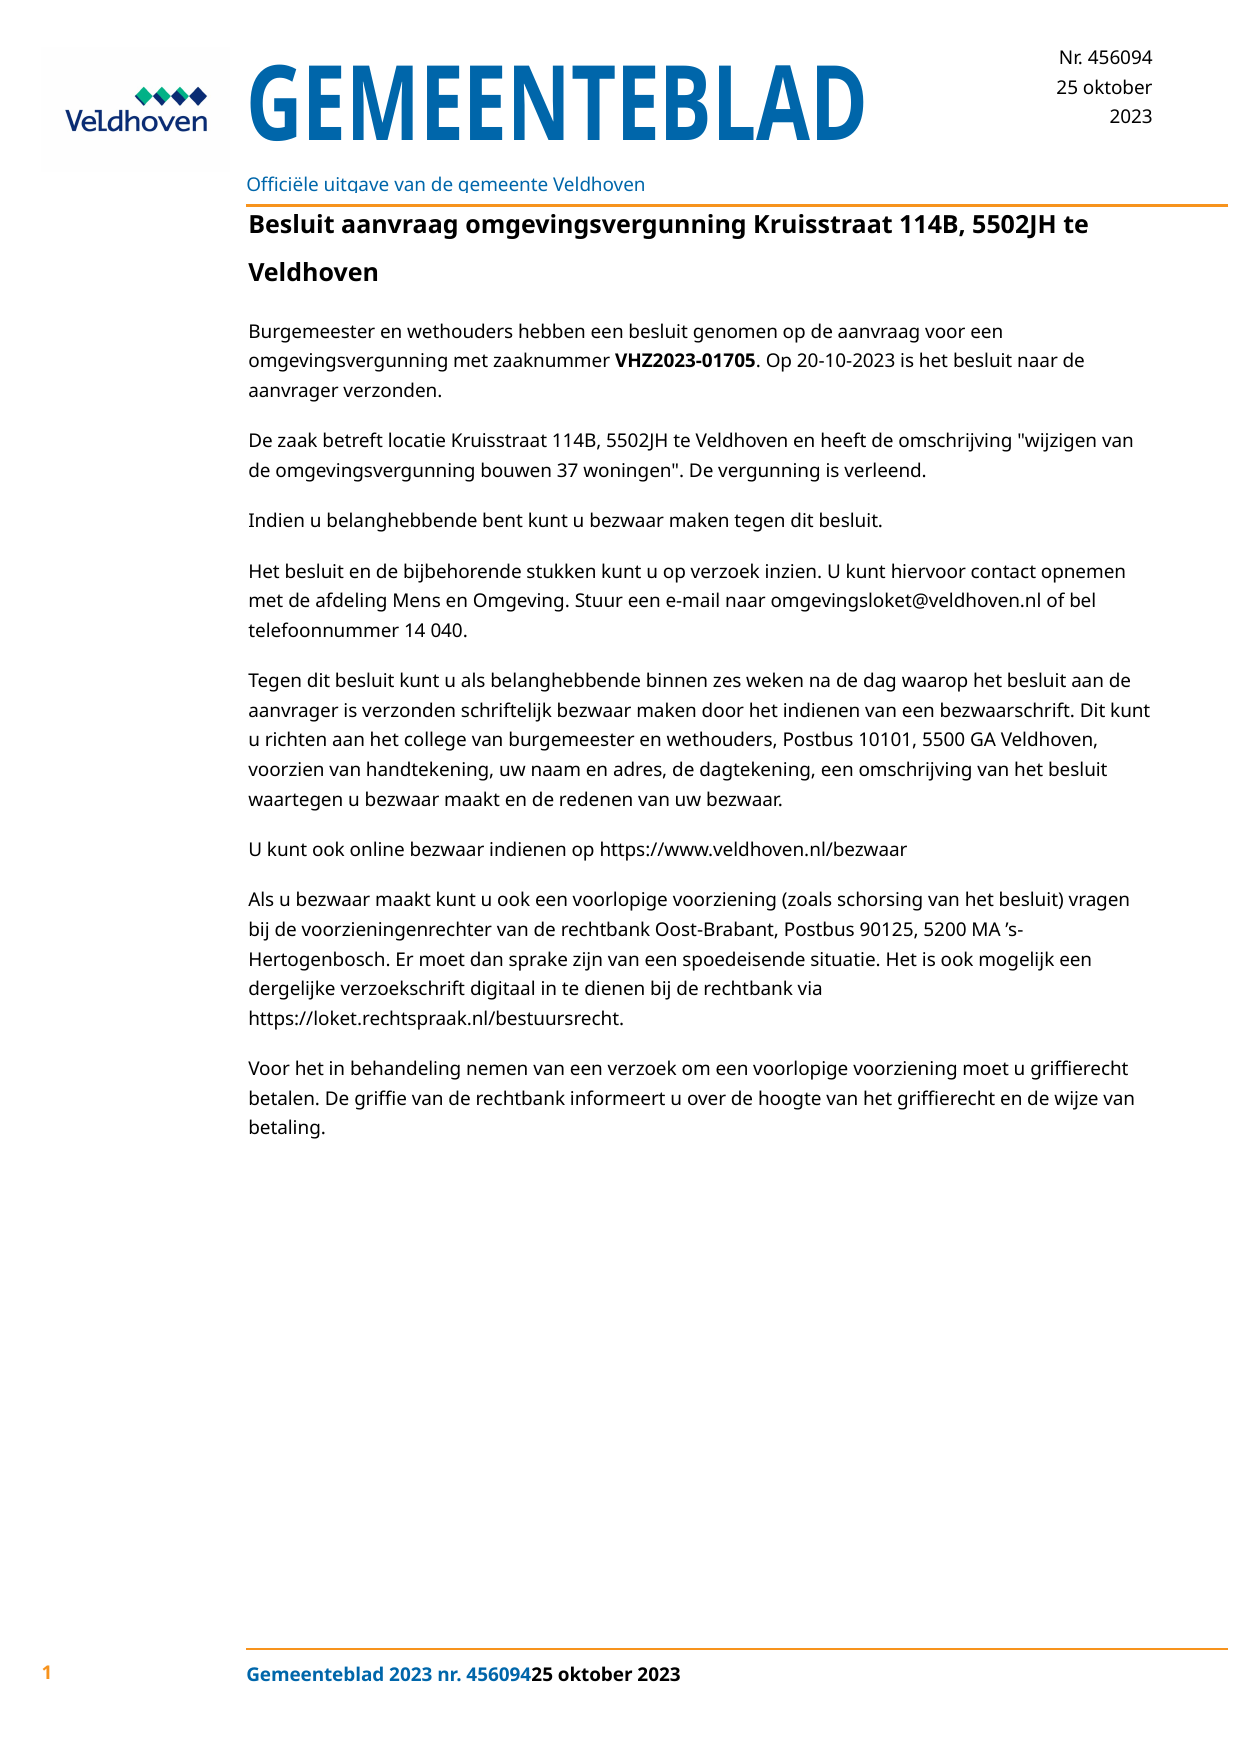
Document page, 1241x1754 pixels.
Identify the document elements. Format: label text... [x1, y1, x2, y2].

text Tegen dit besluit kunt u als belanghebbende binnen zes weken na de dag waarop het besluit aan de aanvrager is verzonden schriftelijk bezwaar maken door het indienen van een bezwaarschrift. Dit kunt u richten aan het college van burgemeester en wethouders, Postbus 10101, 5500 GA Veldhoven, voorzien van handtekening, uw naam en adres, de dagtekening, een omschrijving van het besluit waartegen u bezwaar maakt en de redenen van uw bezwaar. [248, 667, 1152, 812]
text Voor het in behandeling nemen van een verzoek om een voorlopige voorziening moet u griffierecht betalen. De griffie van de rechtbank informeert u over de hoogte van het griffierecht en de wijze van betaling. [248, 1055, 1152, 1140]
text Het besluit en de bijbehorende stukken kunt u op verzoek inzien. U kunt hiervoor contact opnemen met de afdeling Mens en Omgeving. Stuur een e-mail naar omgevingsloket@veldhoven.nl of bel telefoonnummer 14 040. [248, 558, 1152, 643]
text Besluit aanvraag omgevingsvergunning Kruisstraat 114B, 5502JH te Veldhoven [248, 207, 1152, 288]
text Indien u belanghebbende bent kunt u bezwaar maken tegen dit besluit. [248, 507, 1152, 533]
text U kunt ook online bezwaar indienen op https://www.veldhoven.nl/bezwaar [248, 836, 1152, 862]
text Burgemeester en wethouders hebben een besluit genomen op de aanvraag voor een omgevingsvergunning met zaaknummer VHZ2023-01705. Op 20-10-2023 is het besluit naar de aanvrager verzonden. [248, 318, 1152, 403]
text De zaak betreft locatie Kruisstraat 114B, 5502JH te Veldhoven en heeft de omschrijving "wijzigen van de omgevingsvergunning bouwen 37 woningen". De vergunning is verleend. [248, 427, 1152, 483]
picture [41, 47, 231, 172]
text Als u bezwaar maakt kunt u ook een voorlopige voorziening (zoals schorsing van het besluit) vragen bij de voorzieningenrechter van de rechtbank Oost-Brabant, Postbus 90125, 5200 MA ’s-Hertogenbosch. Er moet dan sprake zijn van een spoedeisende situatie. Het is ook mogelijk een dergelijke verzoekschrift digitaal in te dienen bij de rechtbank via https://loket.rechtspraak.nl/bestuursrecht. [248, 887, 1152, 1031]
